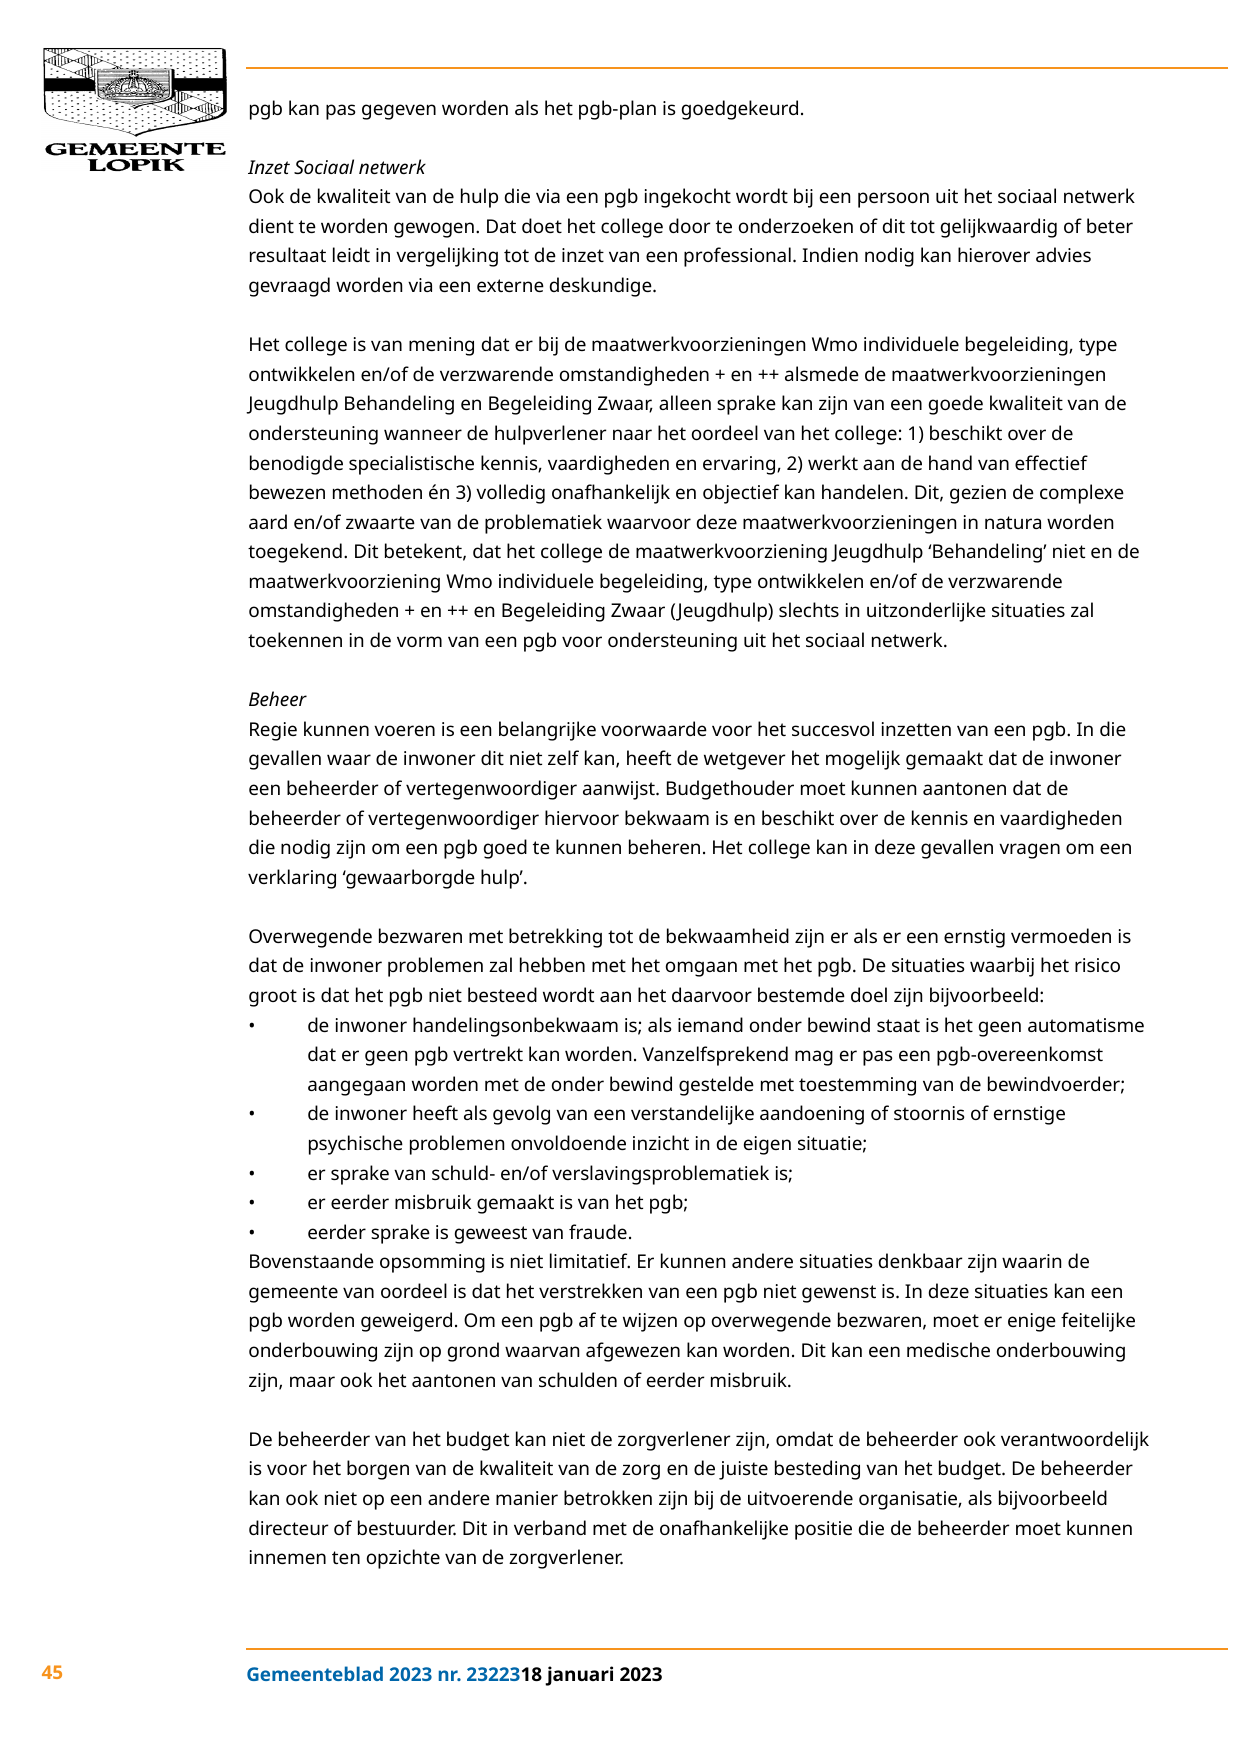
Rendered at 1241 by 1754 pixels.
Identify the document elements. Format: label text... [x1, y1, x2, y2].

list er eerder misbruik gemaakt is van het pgb; [248, 1189, 1152, 1215]
picture [41, 47, 231, 172]
text Inzet Sociaal netwerk [248, 154, 1152, 180]
text Ook de kwaliteit van de hulp die via een pgb ingekocht wordt bij een persoon uit het sociaal netwerk dient te worden gewogen. Dat doet het college door te onderzoeken of dit tot gelijkwaardig of beter resultaat leidt in vergelijking tot de inzet van een professional. Indien nodig kan hierover advies gevraagd worden via een externe deskundige. [248, 183, 1152, 298]
text De beheerder van het budget kan niet de zorgverlener zijn, omdat de beheerder ook verantwoordelijk is voor het borgen van de kwaliteit van de zorg en de juiste besteding van het budget. De beheerder kan ook niet op een andere manier betrokken zijn bij de uitvoerende organisatie, als bijvoorbeeld directeur of bestuurder. Dit in verband met de onafhankelijke positie die de beheerder moet kunnen innemen ten opzichte van de zorgverlener. [248, 1426, 1152, 1570]
list de inwoner handelingsonbekwaam is; als iemand onder bewind staat is het geen automatisme dat er geen pgb vertrekt kan worden. Vanzelfsprekend mag er pas een pgb-overeenkomst aangegaan worden met de onder bewind gestelde met toestemming van de bewindvoerder; [248, 1012, 1152, 1097]
list eerder sprake is geweest van fraude. [248, 1219, 1152, 1245]
text Beheer [248, 686, 1152, 712]
list de inwoner heeft als gevolg van een verstandelijke aandoening of stoornis of ernstige psychische problemen onvoldoende inzicht in de eigen situatie; [248, 1101, 1152, 1156]
text Regie kunnen voeren is een belangrijke voorwaarde voor het succesvol inzetten van een pgb. In die gevallen waar de inwoner dit niet zelf kan, heeft de wetgever het mogelijk gemaakt dat de inwoner een beheerder of vertegenwoordiger aanwijst. Budgethouder moet kunnen aantonen dat de beheerder of vertegenwoordiger hiervoor bekwaam is en beschikt over de kennis en vaardigheden die nodig zijn om een pgb goed te kunnen beheren. Het college kan in deze gevallen vragen om een verklaring ‘gewaarborgde hulp’. [248, 716, 1152, 890]
text Het college is van mening dat er bij de maatwerkvoorzieningen Wmo individuele begeleiding, type ontwikkelen en/of de verzwarende omstandigheden + en ++ alsmede de maatwerkvoorzieningen Jeugdhulp Behandeling en Begeleiding Zwaar, alleen sprake kan zijn van een goede kwaliteit van de ondersteuning wanneer de hulpverlener naar het oordeel van het college: 1) beschikt over de benodigde specialistische kennis, vaardigheden en ervaring, 2) werkt aan de hand van effectief bewezen methoden én 3) volledig onafhankelijk en objectief kan handelen. Dit, gezien de complexe aard en/of zwaarte van de problematiek waarvoor deze maatwerkvoorzieningen in natura worden toegekend. Dit betekent, dat het college de maatwerkvoorziening Jeugdhulp ‘Behandeling’ niet en de maatwerkvoorziening Wmo individuele begeleiding, type ontwikkelen en/of de verzwarende omstandigheden + en ++ en Begeleiding Zwaar (Jeugdhulp) slechts in uitzonderlijke situaties zal toekennen in de vorm van een pgb voor ondersteuning uit het sociaal netwerk. [248, 331, 1152, 653]
text Overwegende bezwaren met betrekking tot de bekwaamheid zijn er als er een ernstig vermoeden is dat de inwoner problemen zal hebben met het omgaan met het pgb. De situaties waarbij het risico groot is dat het pgb niet besteed wordt aan het daarvoor bestemde doel zijn bijvoorbeeld: [248, 923, 1152, 1008]
text Bovenstaande opsomming is niet limitatief. Er kunnen andere situaties denkbaar zijn waarin de gemeente van oordeel is dat het verstrekken van een pgb niet gewenst is. In deze situaties kan een pgb worden geweigerd. Om een pgb af te wijzen op overwegende bezwaren, moet er enige feitelijke onderbouwing zijn op grond waarvan afgewezen kan worden. Dit kan een medische onderbouwing zijn, maar ook het aantonen van schulden of eerder misbruik. [248, 1248, 1152, 1393]
text pgb kan pas gegeven worden als het pgb-plan is goedgekeurd. [248, 95, 1152, 121]
list er sprake van schuld- en/of verslavingsproblematiek is; [248, 1160, 1152, 1186]
